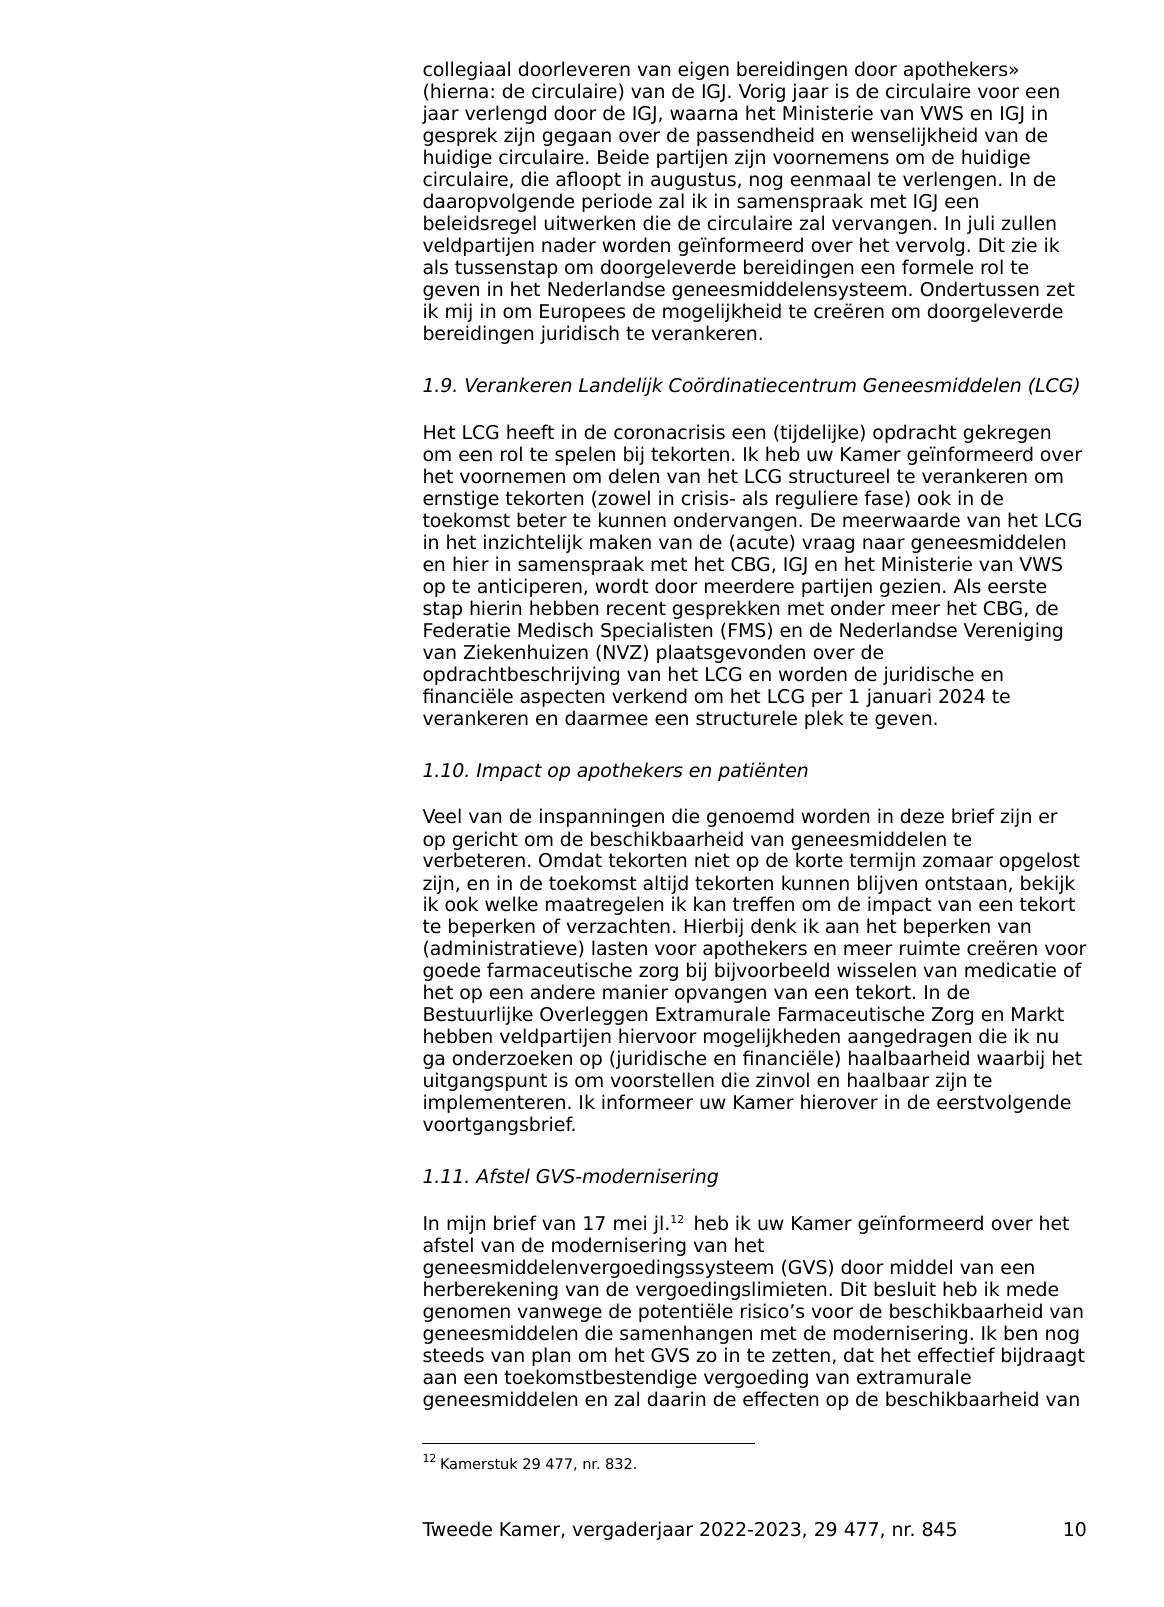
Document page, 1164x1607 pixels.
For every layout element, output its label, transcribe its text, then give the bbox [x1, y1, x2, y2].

subtitle 1.11. Afstel GVS-modernisering [422, 1166, 1087, 1188]
text In mijn brief van 17 mei jl. heb ik uw Kamer geïnformeerd over het afstel van de modernisering van het geneesmiddelenvergoedingssysteem (GVS) door middel van een herberekening van de vergoedingslimieten. Dit besluit heb ik mede genomen vanwege de potentiële risico’s voor de beschikbaarheid van geneesmiddelen die samenhangen met de modernisering. Ik ben nog steeds van plan om het GVS zo in te zetten, dat het effectief bijdraagt aan een toekomstbestendige vergoeding van extramurale geneesmiddelen en zal daarin de effecten op de beschikbaarheid van [422, 1213, 1087, 1411]
text Veel van de inspanningen die genoemd worden in deze brief zijn er op gericht om de beschikbaarheid van geneesmiddelen te verbeteren. Omdat tekorten niet op de korte termijn zomaar opgelost zijn, en in de toekomst altijd tekorten kunnen blijven ontstaan, bekijk ik ook welke maatregelen ik kan treffen om de impact van een tekort te beperken of verzachten. Hierbij denk ik aan het beperken van (administratieve) lasten voor apothekers en meer ruimte creëren voor goede farmaceutische zorg bij bijvoorbeeld wisselen van medicatie of het op een andere manier opvangen van een tekort. In de Bestuurlijke Overleggen Extramurale Farmaceutische Zorg en Markt hebben veldpartijen hiervoor mogelijkheden aangedragen die ik nu ga onderzoeken op (juridische en financiële) haalbaarheid waarbij het uitgangspunt is om voorstellen die zinvol en haalbaar zijn te implementeren. Ik informeer uw Kamer hierover in de eerstvolgende voortgangsbrief. [422, 806, 1087, 1136]
text Kamerstuk 29 477, nr. 832. [422, 1452, 1087, 1474]
text collegiaal doorleveren van eigen bereidingen door apothekers» (hierna: de circulaire) van de IGJ. Vorig jaar is de circulaire voor een jaar verlengd door de IGJ, waarna het Ministerie van VWS en IGJ in gesprek zijn gegaan over de passendheid en wenselijkheid van de huidige circulaire. Beide partijen zijn voornemens om de huidige circulaire, die afloopt in augustus, nog eenmaal te verlengen. In de daaropvolgende periode zal ik in samenspraak met IGJ een beleidsregel uitwerken die de circulaire zal vervangen. In juli zullen veldpartijen nader worden geïnformeerd over het vervolg. Dit zie ik als tussenstap om doorgeleverde bereidingen een formele rol te geven in het Nederlandse geneesmiddelensysteem. Ondertussen zet ik mij in om Europees de mogelijkheid te creëren om doorgeleverde bereidingen juridisch te verankeren. [422, 59, 1087, 345]
subtitle 1.10. Impact op apothekers en patiënten [422, 759, 1087, 781]
text Het LCG heeft in de coronacrisis een (tijdelijke) opdracht gekregen om een rol te spelen bij tekorten. Ik heb uw Kamer geïnformeerd over het voornemen om delen van het LCG structureel te verankeren om ernstige tekorten (zowel in crisis- als reguliere fase) ook in de toekomst beter te kunnen ondervangen. De meerwaarde van het LCG in het inzichtelijk maken van de (acute) vraag naar geneesmiddelen en hier in samenspraak met het CBG, IGJ en het Ministerie van VWS op te anticiperen, wordt door meerdere partijen gezien. Als eerste stap hierin hebben recent gesprekken met onder meer het CBG, de Federatie Medisch Specialisten (FMS) en de Nederlandse Vereniging van Ziekenhuizen (NVZ) plaatsgevonden over de opdrachtbeschrijving van het LCG en worden de juridische en financiële aspecten verkend om het LCG per 1 januari 2024 te verankeren en daarmee een structurele plek te geven. [422, 422, 1087, 729]
subtitle 1.9. Verankeren Landelijk Coördinatiecentrum Geneesmiddelen (LCG) [422, 375, 1087, 397]
